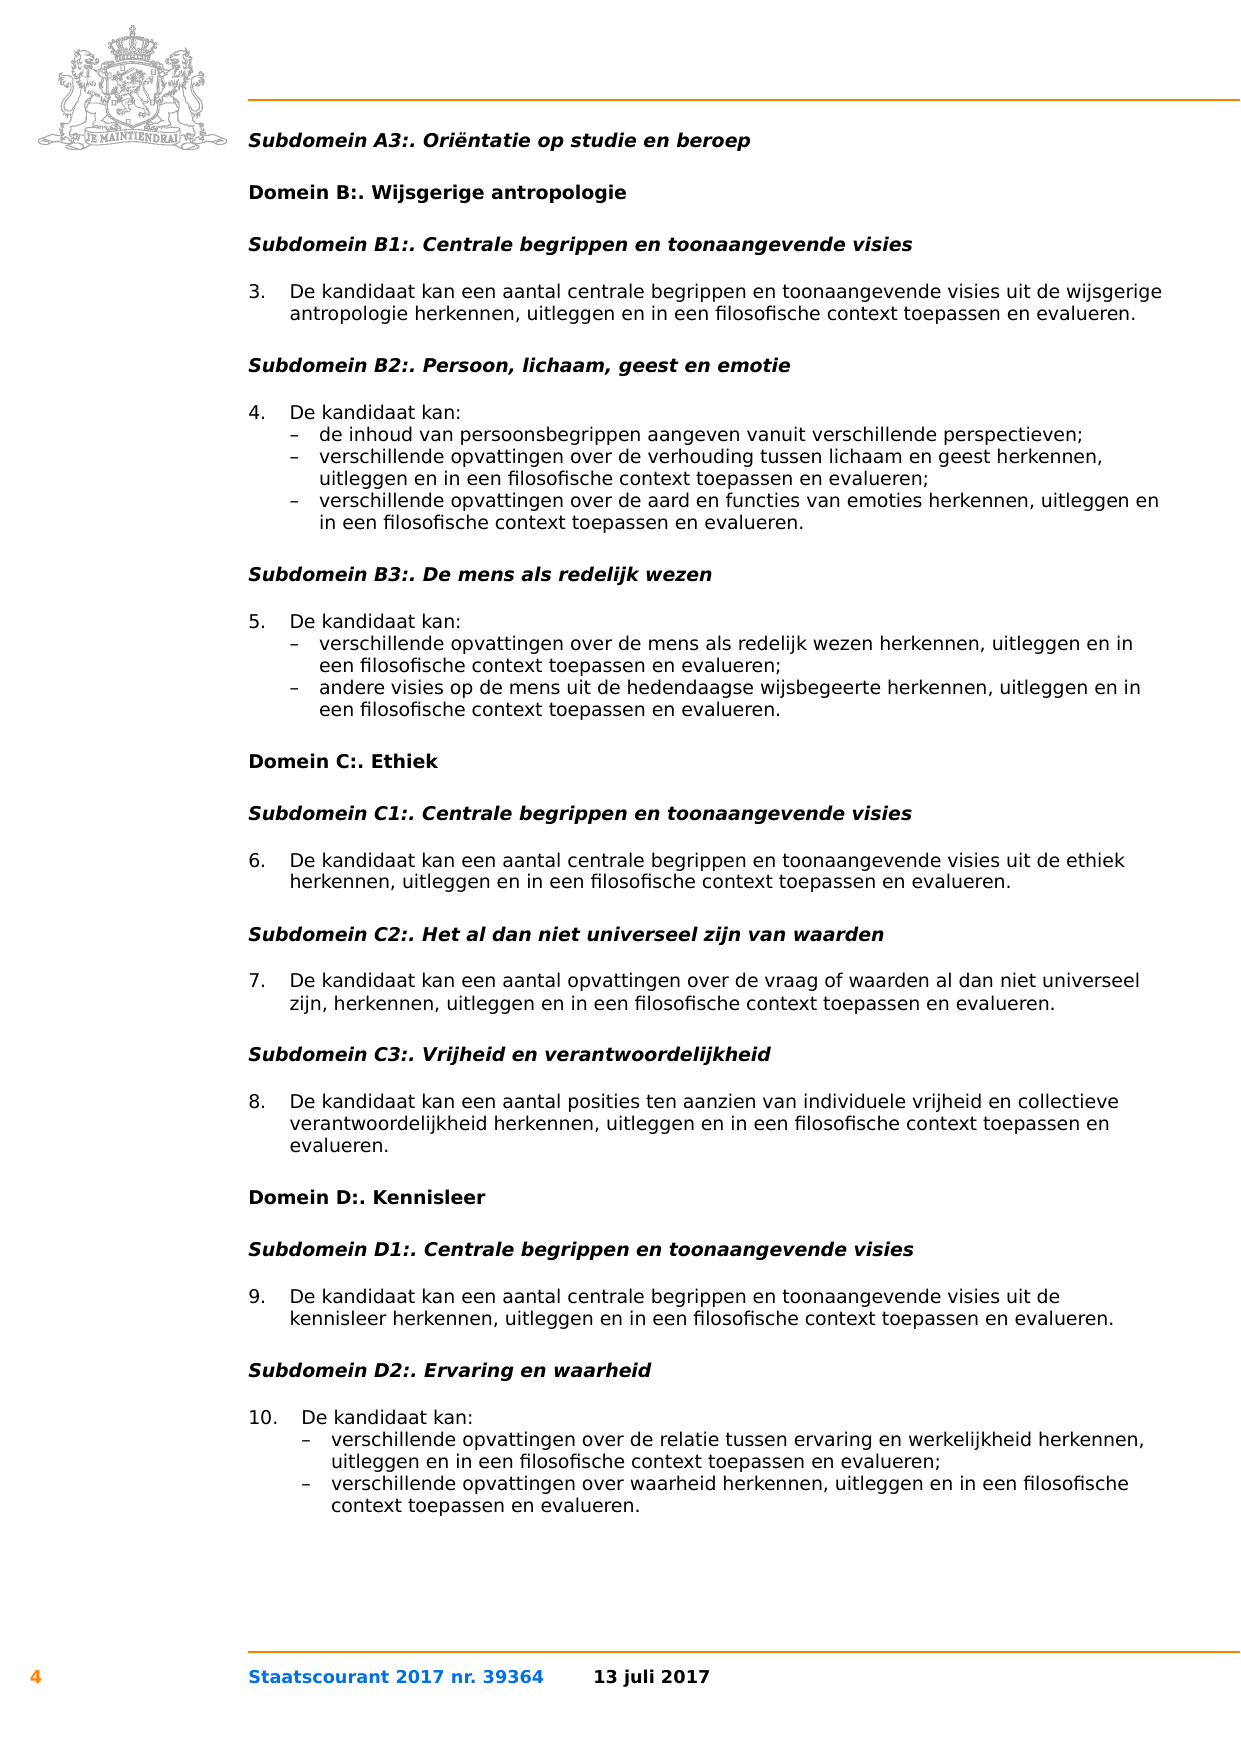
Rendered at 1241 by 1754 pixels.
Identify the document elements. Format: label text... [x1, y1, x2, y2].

subtitle Subdomein B2:. Persoon, lichaam, geest en emotie [248, 355, 1163, 377]
subtitle Domein C:. Ethiek [248, 751, 1163, 772]
text 4. De kandidaat kan: [248, 402, 1163, 424]
text 7. De kandidaat kan een aantal opvattingen over de vraag of waarden al dan niet universeel zijn, herkennen, uitleggen en in een filosofische context toepassen en evalueren. [248, 970, 1163, 1014]
text 3. De kandidaat kan een aantal centrale begrippen en toonaangevende visies uit de wijsgerige antropologie herkennen, uitleggen en in een filosofische context toepassen en evalueren. [248, 281, 1163, 325]
text – de inhoud van persoonsbegrippen aangeven vanuit verschillende perspectieven; [289, 424, 1163, 446]
text – verschillende opvattingen over waarheid herkennen, uitleggen en in een filosofische context toepassen en evalueren. [301, 1473, 1163, 1517]
subtitle Subdomein B1:. Centrale begrippen en toonaangevende visies [248, 234, 1163, 256]
subtitle Subdomein B3:. De mens als redelijk wezen [248, 564, 1163, 586]
subtitle Subdomein C2:. Het al dan niet universeel zijn van waarden [248, 923, 1163, 945]
text 8. De kandidaat kan een aantal posities ten aanzien van individuele vrijheid en collectieve verantwoordelijkheid herkennen, uitleggen en in een filosofische context toepassen en evalueren. [248, 1091, 1163, 1157]
subtitle Domein B:. Wijsgerige antropologie [248, 182, 1163, 204]
text 5. De kandidaat kan: [248, 611, 1163, 633]
text – verschillende opvattingen over de relatie tussen ervaring en werkelijkheid herkennen, uitleggen en in een filosofische context toepassen en evalueren; [301, 1429, 1163, 1473]
subtitle Domein D:. Kennisleer [248, 1187, 1163, 1209]
subtitle Subdomein D1:. Centrale begrippen en toonaangevende visies [248, 1239, 1163, 1261]
text – verschillende opvattingen over de verhouding tussen lichaam en geest herkennen, uitleggen en in een filosofische context toepassen en evalueren; [289, 446, 1163, 490]
text 9. De kandidaat kan een aantal centrale begrippen en toonaangevende visies uit de kennisleer herkennen, uitleggen en in een filosofische context toepassen en evalueren. [248, 1286, 1163, 1330]
subtitle Subdomein C1:. Centrale begrippen en toonaangevende visies [248, 802, 1163, 824]
picture [38, 25, 227, 150]
subtitle Subdomein D2:. Ervaring en waarheid [248, 1360, 1163, 1382]
subtitle Subdomein C3:. Vrijheid en verantwoordelijkheid [248, 1044, 1163, 1066]
text – andere visies op de mens uit de hedendaagse wijsbegeerte herkennen, uitleggen en in een filosofische context toepassen en evalueren. [289, 677, 1163, 721]
text 10. De kandidaat kan: [248, 1407, 1163, 1429]
text – verschillende opvattingen over de aard en functies van emoties herkennen, uitleggen en in een filosofische context toepassen en evalueren. [289, 490, 1163, 534]
subtitle Subdomein A3:. Oriëntatie op studie en beroep [248, 130, 1163, 152]
text – verschillende opvattingen over de mens als redelijk wezen herkennen, uitleggen en in een filosofische context toepassen en evalueren; [289, 633, 1163, 677]
text 6. De kandidaat kan een aantal centrale begrippen en toonaangevende visies uit de ethiek herkennen, uitleggen en in een filosofische context toepassen en evalueren. [248, 849, 1163, 893]
